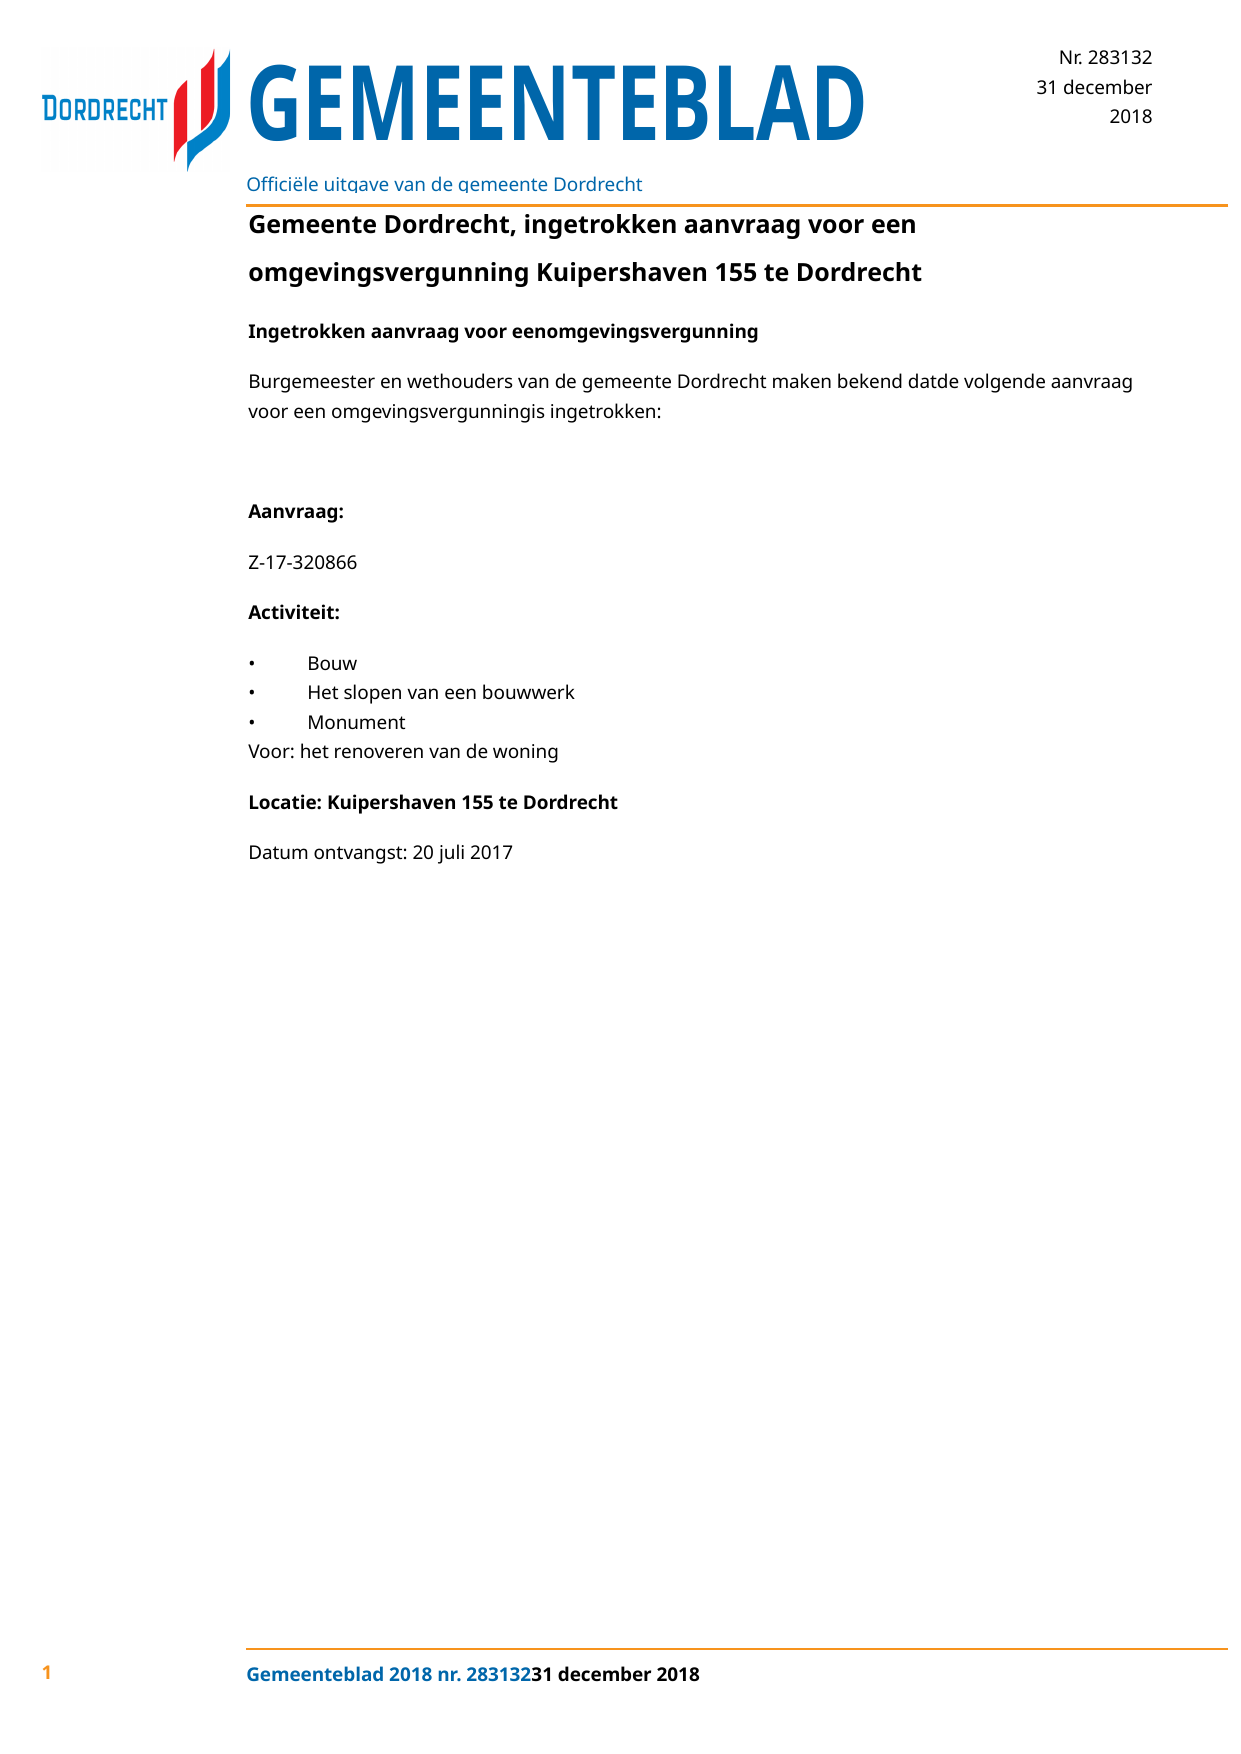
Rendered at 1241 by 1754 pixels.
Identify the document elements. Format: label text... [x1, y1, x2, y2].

text Gemeente Dordrecht, ingetrokken aanvraag voor een omgevingsvergunning Kuipershaven 155 te Dordrecht [248, 207, 1152, 288]
text Z-17-320866 [248, 549, 1152, 575]
list Monument [248, 709, 1152, 735]
picture [41, 47, 231, 172]
text Aanvraag: [248, 499, 1152, 524]
text Activiteit: [248, 599, 1152, 625]
text Burgemeester en wethouders van de gemeente Dordrecht maken bekend datde volgende aanvraag voor een omgevingsvergunningis ingetrokken: [248, 368, 1152, 424]
list Het slopen van een bouwwerk [248, 679, 1152, 705]
text Locatie: Kuipershaven 155 te Dordrecht [248, 789, 1152, 815]
text Datum ontvangst: 20 juli 2017 [248, 839, 1152, 865]
list Bouw [248, 650, 1152, 676]
text Ingetrokken aanvraag voor eenomgevingsvergunning [248, 318, 1152, 344]
text Voor: het renoveren van de woning [248, 739, 1152, 764]
